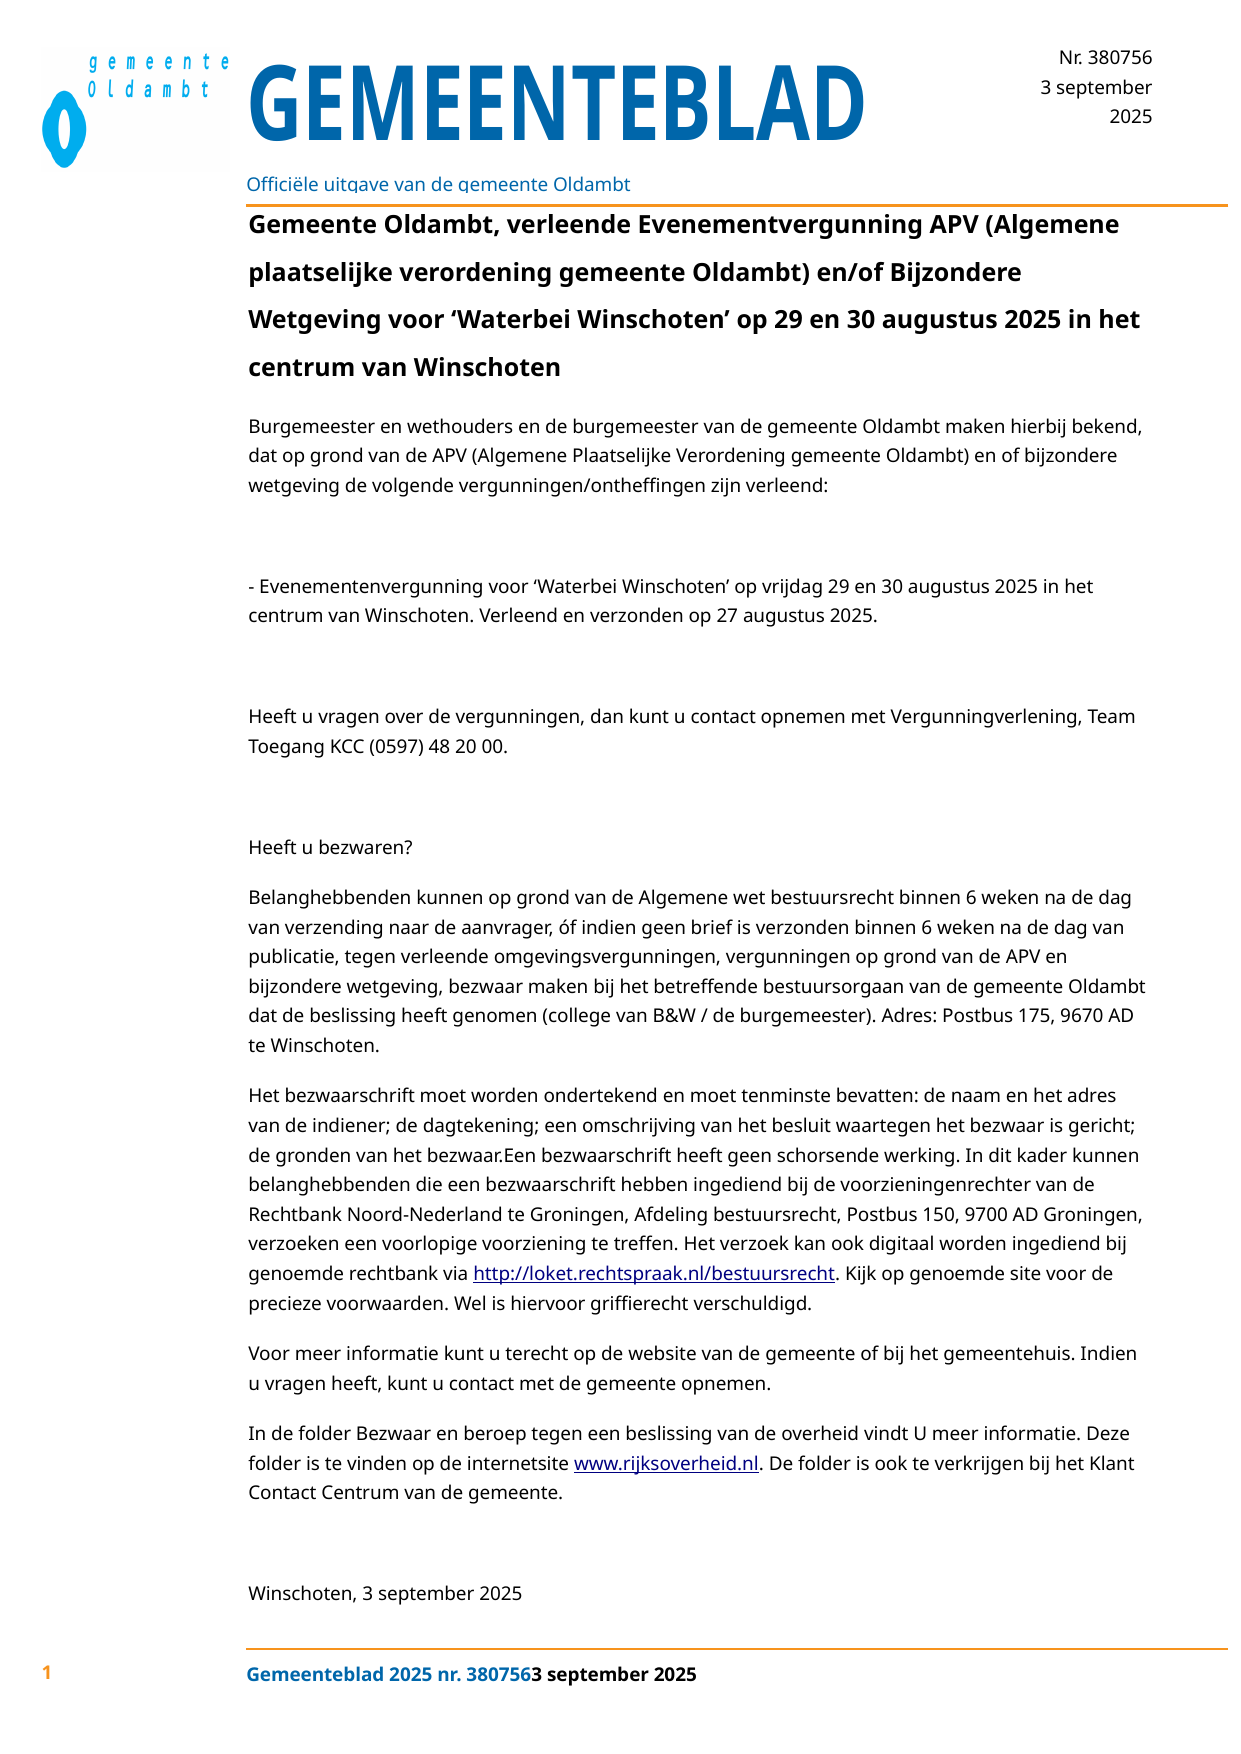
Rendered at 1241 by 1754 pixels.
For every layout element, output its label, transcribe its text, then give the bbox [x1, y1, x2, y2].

text Burgemeester en wethouders en de burgemeester van de gemeente Oldambt maken hierbij bekend, dat op grond van de APV (Algemene Plaatselijke Verordening gemeente Oldambt) en of bijzondere wetgeving de volgende vergunningen/ontheffingen zijn verleend: [248, 413, 1152, 498]
text Heeft u bezwaren? [248, 834, 1152, 860]
text In de folder Bezwaar en beroep tegen een beslissing van de overheid vindt U meer informatie. Deze folder is te vinden op de internetsite www.rijksoverheid.nl. De folder is ook te verkrijgen bij het Klant Contact Centrum van de gemeente. [248, 1420, 1152, 1505]
text Het bezwaarschrift moet worden ondertekend en moet tenminste bevatten: de naam en het adres van de indiener; de dagtekening; een omschrijving van het besluit waartegen het bezwaar is gericht; de gronden van het bezwaar.Een bezwaarschrift heeft geen schorsende werking. In dit kader kunnen belanghebbenden die een bezwaarschrift hebben ingediend bij de voorzieningenrechter van de Rechtbank Noord-Nederland te Groningen, Afdeling bestuursrecht, Postbus 150, 9700 AD Groningen, verzoeken een voorlopige voorziening te treffen. Het verzoek kan ook digitaal worden ingediend bij genoemde rechtbank via http://loket.rechtspraak.nl/bestuursrecht. Kijk op genoemde site voor de precieze voorwaarden. Wel is hiervoor griffierecht verschuldigd. [248, 1083, 1152, 1316]
text Heeft u vragen over de vergunningen, dan kunt u contact opnemen met Vergunningverlening, Team Toegang KCC (0597) 48 20 00. [248, 703, 1152, 759]
text Winschoten, 3 september 2025 [248, 1580, 1152, 1606]
text Belanghebbenden kunnen op grond van de Algemene wet bestuursrecht binnen 6 weken na de dag van verzending naar de aanvrager, óf indien geen brief is verzonden binnen 6 weken na de dag van publicatie, tegen verleende omgevingsvergunningen, vergunningen op grond van de APV en bijzondere wetgeving, bezwaar maken bij het betreffende bestuursorgaan van de gemeente Oldambt dat de beslissing heeft genomen (college van B&W / de burgemeester). Adres: Postbus 175, 9670 AD te Winschoten. [248, 884, 1152, 1058]
picture [41, 47, 231, 172]
text Voor meer informatie kunt u terecht op de website van de gemeente of bij het gemeentehuis. Indien u vragen heeft, kunt u contact met de gemeente opnemen. [248, 1340, 1152, 1396]
text - Evenementenvergunning voor ‘Waterbei Winschoten’ op vrijdag 29 en 30 augustus 2025 in het centrum van Winschoten. Verleend en verzonden op 27 augustus 2025. [248, 573, 1152, 628]
text Gemeente Oldambt, verleende Evenementvergunning APV (Algemene plaatselijke verordening gemeente Oldambt) en/of Bijzondere Wetgeving voor ‘Waterbei Winschoten’ op 29 en 30 augustus 2025 in het centrum van Winschoten [248, 207, 1152, 384]
